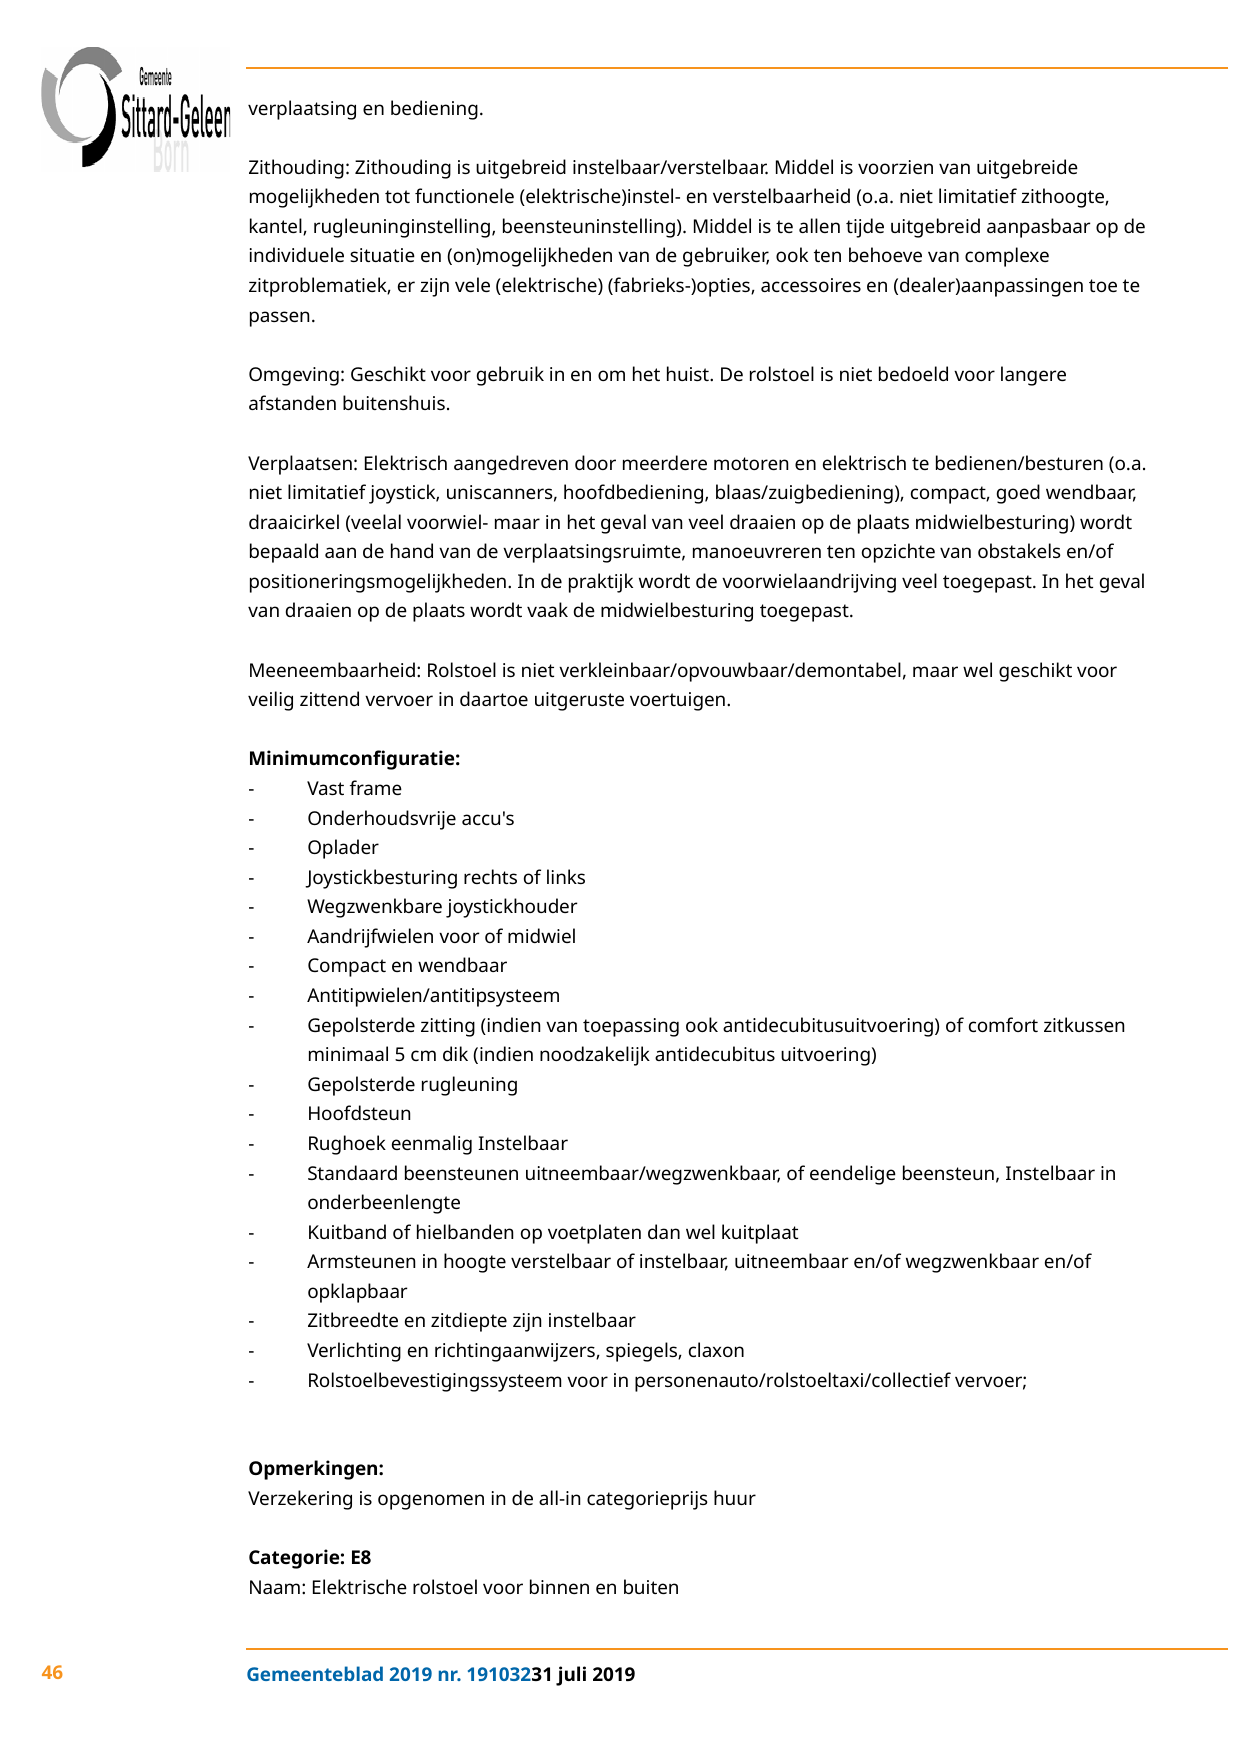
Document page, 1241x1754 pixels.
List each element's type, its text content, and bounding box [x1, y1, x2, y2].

text verplaatsing en bediening. [248, 95, 1152, 121]
text Meeneembaarheid: Rolstoel is niet verkleinbaar/opvouwbaar/demontabel, maar wel geschikt voor veilig zittend vervoer in daartoe uitgeruste voertuigen. [248, 657, 1152, 712]
list Rolstoelbevestigingssysteem voor in personenauto/rolstoeltaxi/collectief vervoer; [248, 1367, 1152, 1393]
list Compact en wendbaar [248, 953, 1152, 978]
list Hoofdsteun [248, 1101, 1152, 1126]
list Rughoek eenmalig Instelbaar [248, 1130, 1152, 1156]
list Gepolsterde rugleuning [248, 1071, 1152, 1097]
text Verzekering is opgenomen in de all-in categorieprijs huur [248, 1485, 1152, 1511]
list Standaard beensteunen uitneembaar/wegzwenkbaar, of eendelige beensteun, Instelbaar in onderbeenlengte [248, 1160, 1152, 1215]
list Gepolsterde zitting (indien van toepassing ook antidecubitusuitvoering) of comfort zitkussen minimaal 5 cm dik (indien noodzakelijk antidecubitus uitvoering) [248, 1012, 1152, 1067]
list Verlichting en richtingaanwijzers, spiegels, claxon [248, 1337, 1152, 1363]
list Kuitband of hielbanden op voetplaten dan wel kuitplaat [248, 1219, 1152, 1245]
list Zitbreedte en zitdiepte zijn instelbaar [248, 1308, 1152, 1333]
list Oplader [248, 834, 1152, 860]
list Joystickbesturing rechts of links [248, 864, 1152, 890]
text Opmerkingen: [248, 1456, 1152, 1481]
text Verplaatsen: Elektrisch aangedreven door meerdere motoren en elektrisch te bedienen/besturen (o.a. niet limitatief joystick, uniscanners, hoofdbediening, blaas/zuigbediening), compact, goed wendbaar, draaicirkel (veelal voorwiel- maar in het geval van veel draaien op de plaats midwielbesturing) wordt bepaald aan de hand van de verplaatsingsruimte, manoeuvreren ten opzichte van obstakels en/of positioneringsmogelijkheden. In de praktijk wordt de voorwielaandrijving veel toegepast. In het geval van draaien op de plaats wordt vaak de midwielbesturing toegepast. [248, 450, 1152, 623]
text Zithouding: Zithouding is uitgebreid instelbaar/verstelbaar. Middel is voorzien van uitgebreide mogelijkheden tot functionele (elektrische)instel- en verstelbaarheid (o.a. niet limitatief zithoogte, kantel, rugleuninginstelling, beensteuninstelling). Middel is te allen tijde uitgebreid aanpasbaar op de individuele situatie en (on)mogelijkheden van de gebruiker, ook ten behoeve van complexe zitproblematiek, er zijn vele (elektrische) (fabrieks-)opties, accessoires en (dealer)aanpassingen toe te passen. [248, 154, 1152, 328]
list Armsteunen in hoogte verstelbaar of instelbaar, uitneembaar en/of wegzwenkbaar en/of opklapbaar [248, 1248, 1152, 1304]
list Antitipwielen/antitipsysteem [248, 982, 1152, 1008]
text Naam: Elektrische rolstoel voor binnen en buiten [248, 1574, 1152, 1600]
list Aandrijfwielen voor of midwiel [248, 923, 1152, 949]
text Minimumconfiguratie: [248, 746, 1152, 771]
text Categorie: E8 [248, 1544, 1152, 1570]
list Wegzwenkbare joystickhouder [248, 893, 1152, 919]
picture [41, 47, 231, 172]
list Onderhoudsvrije accu's [248, 805, 1152, 831]
text Omgeving: Geschikt voor gebruik in en om het huist. De rolstoel is niet bedoeld voor langere afstanden buitenshuis. [248, 361, 1152, 416]
list Vast frame [248, 775, 1152, 801]
